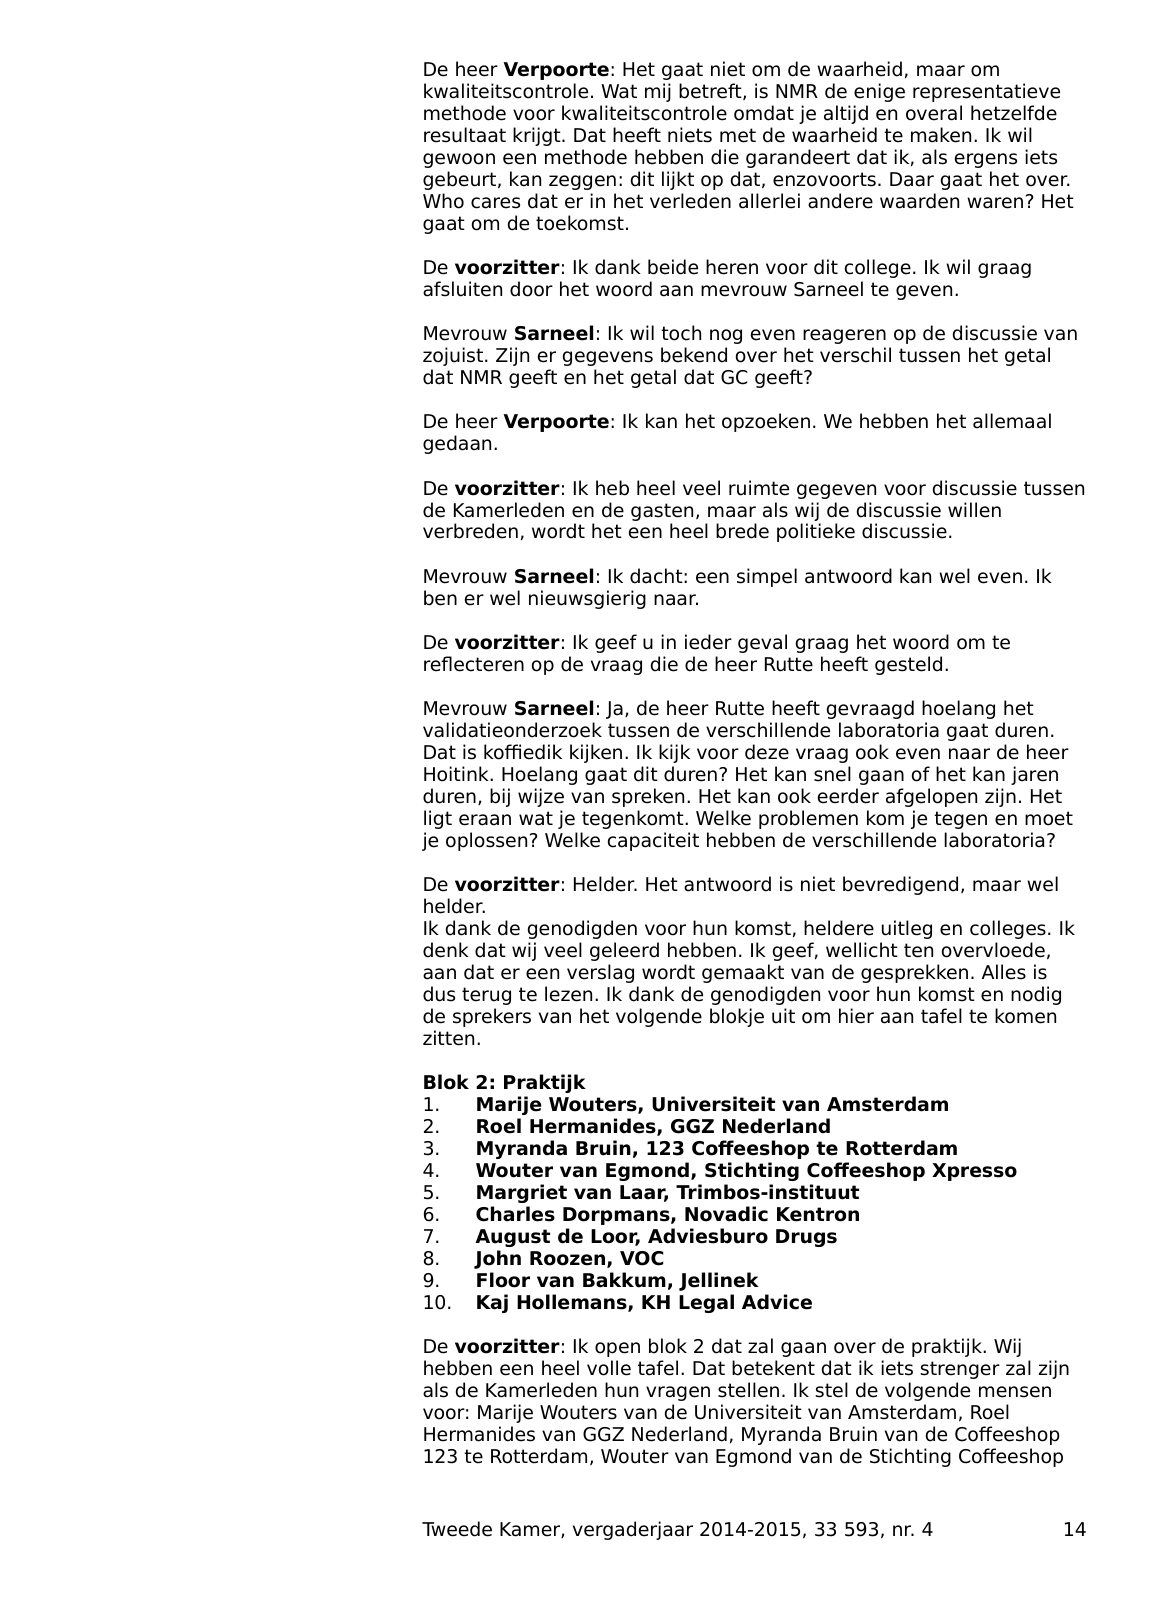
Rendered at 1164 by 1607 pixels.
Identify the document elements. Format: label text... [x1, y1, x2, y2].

text 3. Myranda Bruin, 123 Coffeeshop te Rotterdam [422, 1138, 1087, 1160]
text De voorzitter: Ik geef u in ieder geval graag het woord om te reflecteren op de vraag die de heer Rutte heeft gesteld. [422, 632, 1087, 676]
text De heer Verpoorte: Ik kan het opzoeken. We hebben het allemaal gedaan. [422, 411, 1087, 455]
text 7. August de Loor, Adviesburo Drugs [422, 1226, 1087, 1248]
text De heer Verpoorte: Het gaat niet om de waarheid, maar om kwaliteitscontrole. Wat mij betreft, is NMR de enige representatieve methode voor kwaliteitscontrole omdat je altijd en overal hetzelfde resultaat krijgt. Dat heeft niets met de waarheid te maken. Ik wil gewoon een methode hebben die garandeert dat ik, als ergens iets gebeurt, kan zeggen: dit lijkt op dat, enzovoorts. Daar gaat het over. Who cares dat er in het verleden allerlei andere waarden waren? Het gaat om de toekomst. [422, 59, 1087, 235]
text De voorzitter: Helder. Het antwoord is niet bevredigend, maar wel helder. [422, 874, 1087, 918]
text 8. John Roozen, VOC [422, 1248, 1087, 1270]
text Mevrouw Sarneel: Ik wil toch nog even reageren op de discussie van zojuist. Zijn er gegevens bekend over het verschil tussen het getal dat NMR geeft en het getal dat GC geeft? [422, 323, 1087, 389]
text 4. Wouter van Egmond, Stichting Coffeeshop Xpresso [422, 1160, 1087, 1182]
text Ik dank de genodigden voor hun komst, heldere uitleg en colleges. Ik denk dat wij veel geleerd hebben. Ik geef, wellicht ten overvloede, aan dat er een verslag wordt gemaakt van de gesprekken. Alles is dus terug te lezen. Ik dank de genodigden voor hun komst en nodig de sprekers van het volgende blokje uit om hier aan tafel te komen zitten. [422, 918, 1087, 1050]
text 9. Floor van Bakkum, Jellinek [422, 1270, 1087, 1292]
text Mevrouw Sarneel: Ja, de heer Rutte heeft gevraagd hoelang het validatieonderzoek tussen de verschillende laboratoria gaat duren. Dat is koffiedik kijken. Ik kijk voor deze vraag ook even naar de heer Hoitink. Hoelang gaat dit duren? Het kan snel gaan of het kan jaren duren, bij wijze van spreken. Het kan ook eerder afgelopen zijn. Het ligt eraan wat je tegenkomt. Welke problemen kom je tegen en moet je oplossen? Welke capaciteit hebben de verschillende laboratoria? [422, 698, 1087, 852]
text 6. Charles Dorpmans, Novadic Kentron [422, 1204, 1087, 1226]
text 2. Roel Hermanides, GGZ Nederland [422, 1116, 1087, 1138]
text Mevrouw Sarneel: Ik dacht: een simpel antwoord kan wel even. Ik ben er wel nieuwsgierig naar. [422, 566, 1087, 609]
text De voorzitter: Ik open blok 2 dat zal gaan over de praktijk. Wij hebben een heel volle tafel. Dat betekent dat ik iets strenger zal zijn als de Kamerleden hun vragen stellen. Ik stel de volgende mensen voor: Marije Wouters van de Universiteit van Amsterdam, Roel Hermanides van GGZ Nederland, Myranda Bruin van de Coffeeshop 123 te Rotterdam, Wouter van Egmond van de Stichting Coffeeshop [422, 1336, 1087, 1468]
text 1. Marije Wouters, Universiteit van Amsterdam [422, 1094, 1087, 1116]
text 10. Kaj Hollemans, KH Legal Advice [422, 1292, 1087, 1314]
subtitle Blok 2: Praktijk [422, 1072, 1087, 1094]
text De voorzitter: Ik dank beide heren voor dit college. Ik wil graag afsluiten door het woord aan mevrouw Sarneel te geven. [422, 257, 1087, 301]
text De voorzitter: Ik heb heel veel ruimte gegeven voor discussie tussen de Kamerleden en de gasten, maar als wij de discussie willen verbreden, wordt het een heel brede politieke discussie. [422, 477, 1087, 543]
text 5. Margriet van Laar, Trimbos-instituut [422, 1182, 1087, 1204]
